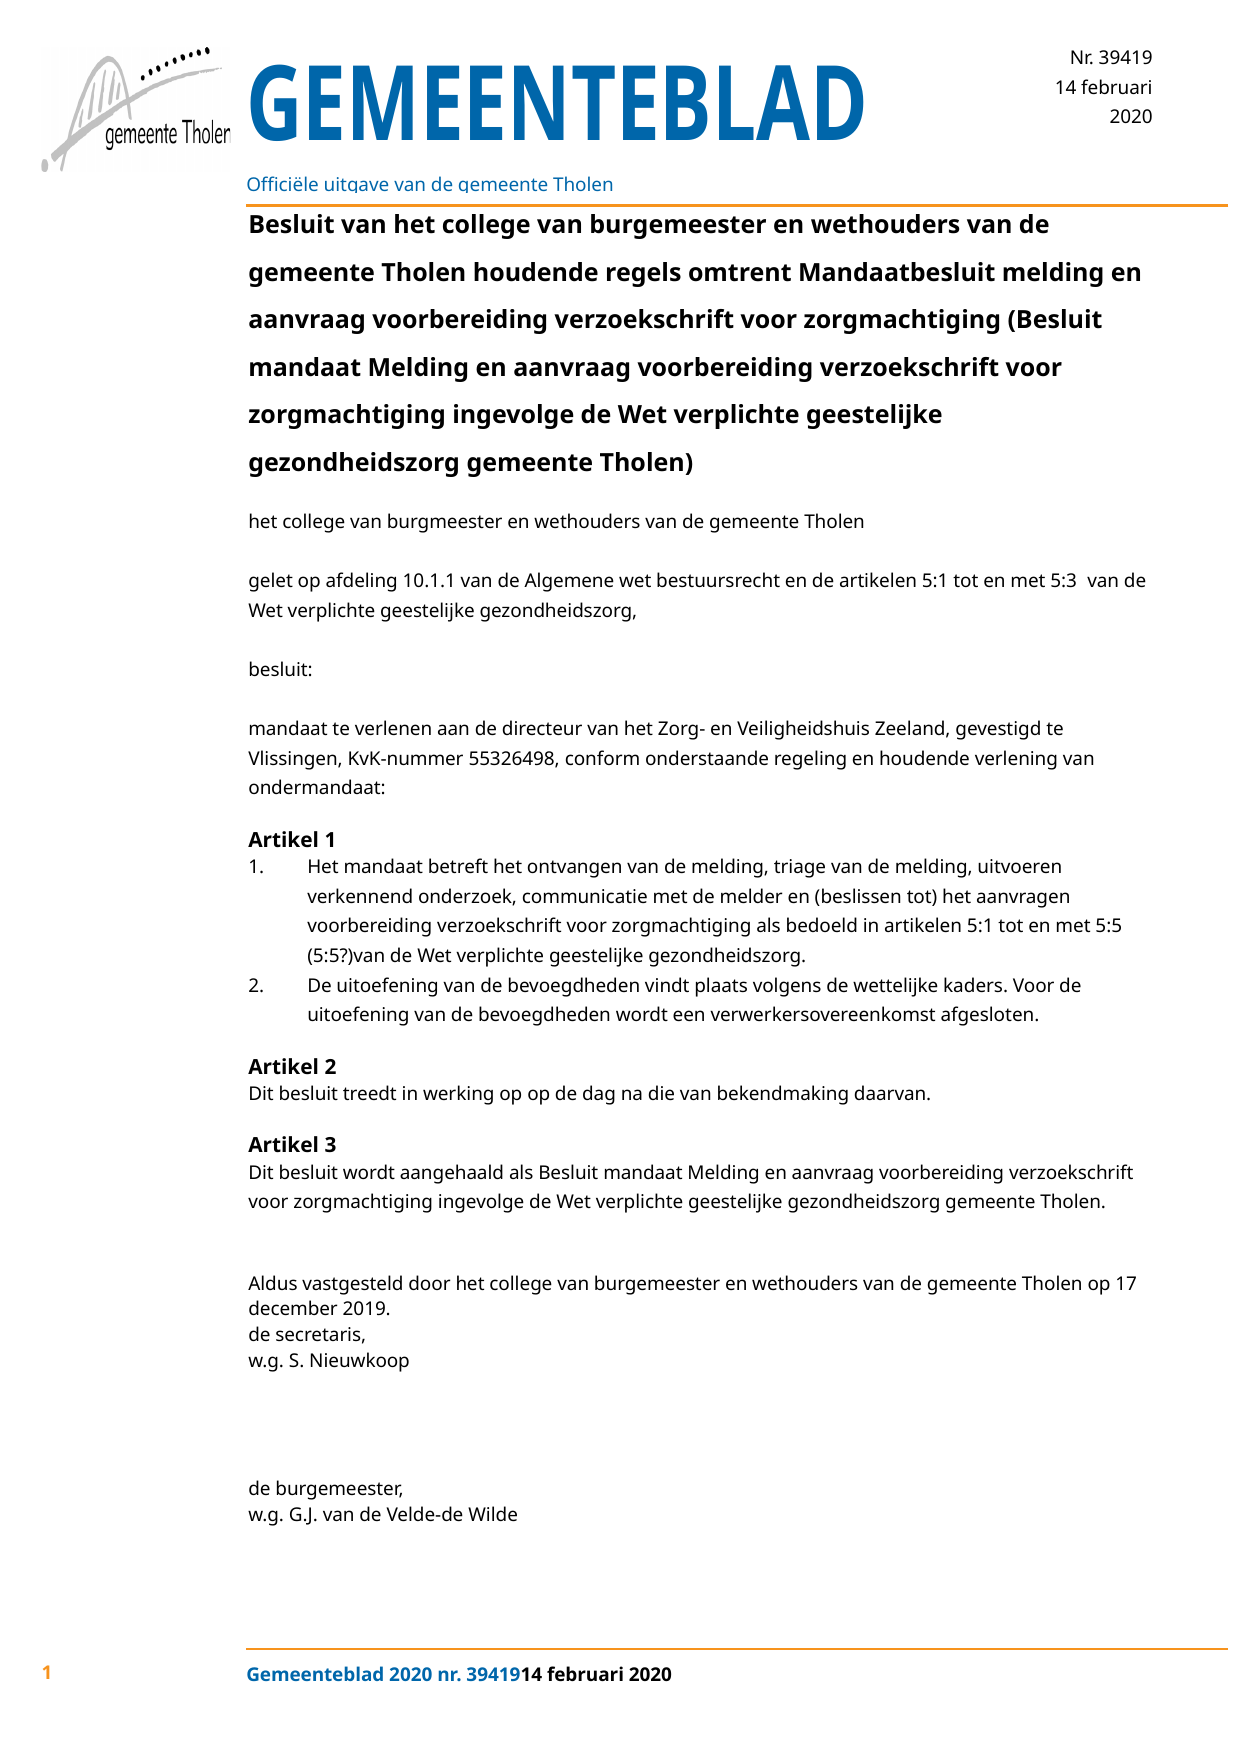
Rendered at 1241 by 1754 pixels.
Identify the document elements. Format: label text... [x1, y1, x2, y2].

text het college van burgmeester en wethouders van de gemeente Tholen [248, 508, 1152, 534]
text Besluit van het college van burgemeester en wethouders van de gemeente Tholen houdende regels omtrent Mandaatbesluit melding en aanvraag voorbereiding verzoekschrift voor zorgmachtiging (Besluit mandaat Melding en aanvraag voorbereiding verzoekschrift voor zorgmachtiging ingevolge de Wet verplichte geestelijke gezondheidszorg gemeente Tholen) [248, 207, 1152, 479]
list De uitoefening van de bevoegdheden vindt plaats volgens de wettelijke kaders. Voor de uitoefening van de bevoegdheden wordt een verwerkersovereenkomst afgesloten. [248, 972, 1152, 1027]
text mandaat te verlenen aan de directeur van het Zorg- en Veiligheidshuis Zeeland, gevestigd te Vlissingen, KvK-nummer 55326498, conform onderstaande regeling en houdende verlening van ondermandaat: [248, 715, 1152, 800]
text w.g. S. Nieuwkoop [248, 1347, 1152, 1373]
text de secretaris, [248, 1321, 1152, 1347]
picture [41, 47, 231, 172]
text Artikel 3 [248, 1131, 1152, 1159]
text Dit besluit wordt aangehaald als Besluit mandaat Melding en aanvraag voorbereiding verzoekschrift voor zorgmachtiging ingevolge de Wet verplichte geestelijke gezondheidszorg gemeente Tholen. [248, 1159, 1152, 1214]
text Aldus vastgesteld door het college van burgemeester en wethouders van de gemeente Tholen op 17 december 2019. [248, 1270, 1152, 1321]
text de burgemeester, [248, 1476, 1152, 1501]
list Het mandaat betreft het ontvangen van de melding, triage van de melding, uitvoeren verkennend onderzoek, communicatie met de melder en (beslissen tot) het aanvragen voorbereiding verzoekschrift voor zorgmachtiging als bedoeld in artikelen 5:1 tot en met 5:5 (5:5?)van de Wet verplichte geestelijke gezondheidszorg. [248, 853, 1152, 968]
text w.g. G.J. van de Velde-de Wilde [248, 1501, 1152, 1527]
text Artikel 2 [248, 1052, 1152, 1080]
text Artikel 1 [248, 825, 1152, 853]
text besluit: [248, 656, 1152, 682]
text Dit besluit treedt in werking op op de dag na die van bekendmaking daarvan. [248, 1080, 1152, 1106]
text gelet op afdeling 10.1.1 van de Algemene wet bestuursrecht en de artikelen 5:1 tot en met 5:3 van de Wet verplichte geestelijke gezondheidszorg, [248, 567, 1152, 623]
